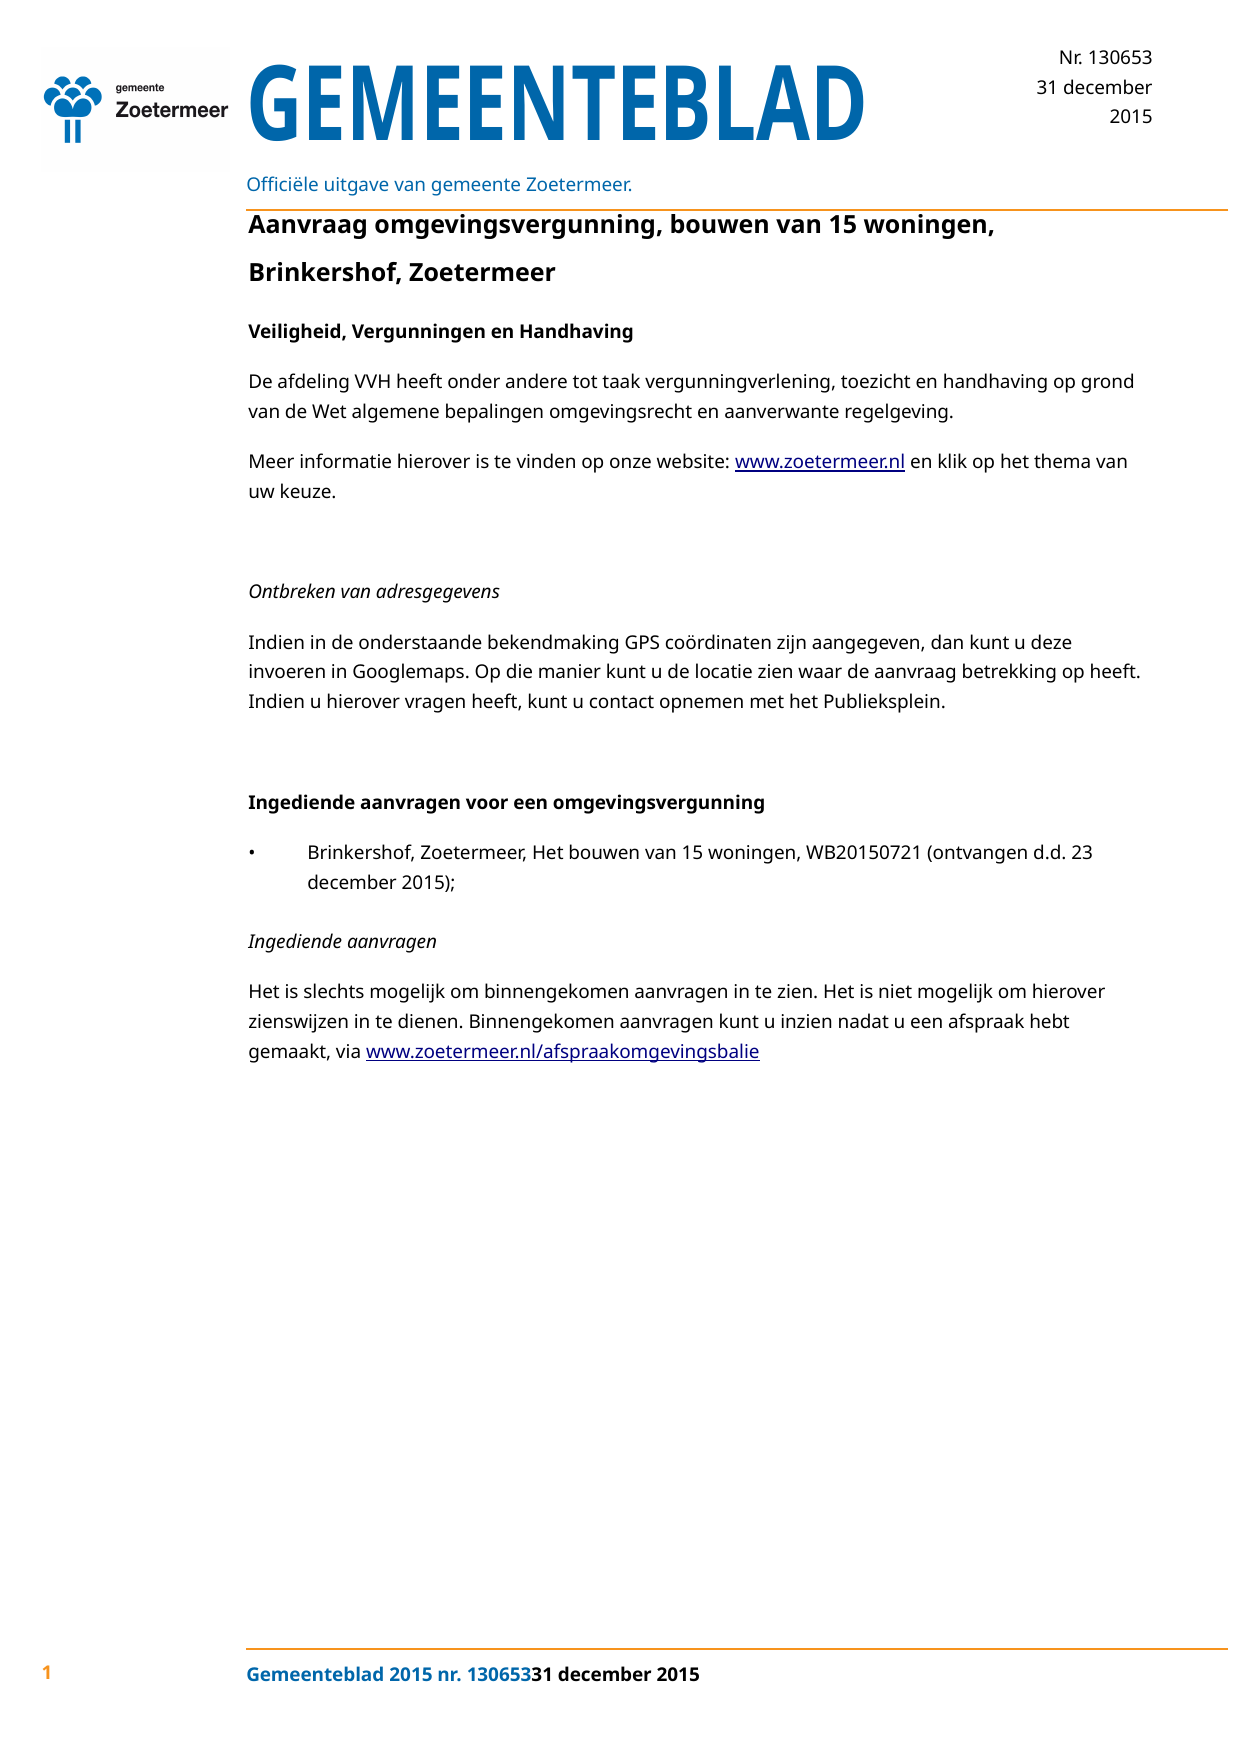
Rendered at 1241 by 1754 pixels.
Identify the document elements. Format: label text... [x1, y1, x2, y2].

text Ingediende aanvragen [248, 928, 1152, 954]
text Ingediende aanvragen voor een omgevingsvergunning [248, 789, 1152, 815]
picture [41, 47, 231, 172]
text Indien in de onderstaande bekendmaking GPS coördinaten zijn aangegeven, dan kunt u deze invoeren in Googlemaps. Op die manier kunt u de locatie zien waar de aanvraag betrekking op heeft. Indien u hierover vragen heeft, kunt u contact opnemen met het Publieksplein. [248, 629, 1152, 714]
text Veiligheid, Vergunningen en Handhaving [248, 318, 1152, 344]
text Aanvraag omgevingsvergunning, bouwen van 15 woningen, Brinkershof, Zoetermeer [248, 211, 1152, 288]
text De afdeling VVH heeft onder andere tot taak vergunningverlening, toezicht en handhaving op grond van de Wet algemene bepalingen omgevingsrecht en aanverwante regelgeving. [248, 368, 1152, 424]
list Brinkershof, Zoetermeer, Het bouwen van 15 woningen, WB20150721 (ontvangen d.d. 23 december 2015); [248, 839, 1152, 895]
text Meer informatie hierover is te vinden op onze website: www.zoetermeer.nl en klik op het thema van uw keuze. [248, 448, 1152, 504]
text Ontbreken van adresgegevens [248, 579, 1152, 604]
text Het is slechts mogelijk om binnengekomen aanvragen in te zien. Het is niet mogelijk om hierover zienswijzen in te dienen. Binnengekomen aanvragen kunt u inzien nadat u een afspraak hebt gemaakt, via www.zoetermeer.nl/afspraakomgevingsbalie [248, 979, 1152, 1064]
